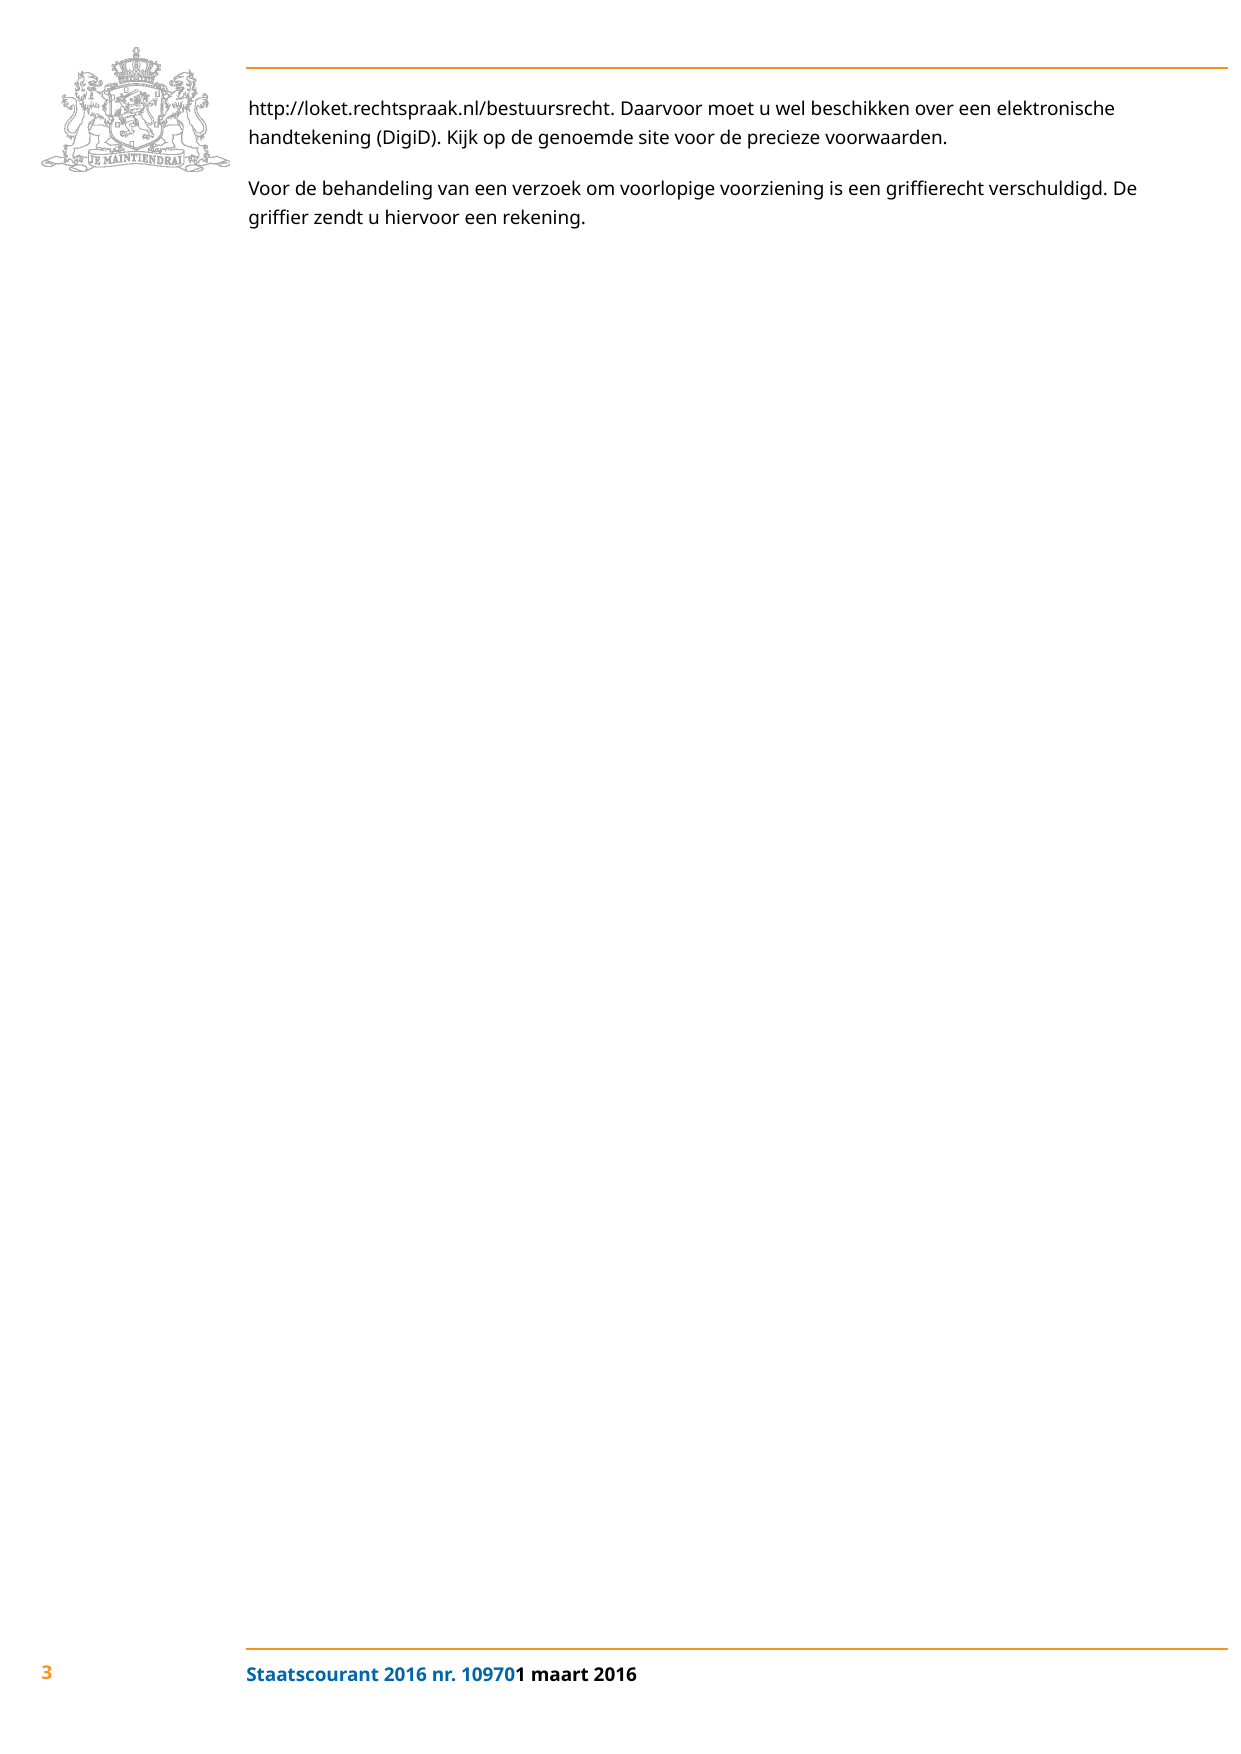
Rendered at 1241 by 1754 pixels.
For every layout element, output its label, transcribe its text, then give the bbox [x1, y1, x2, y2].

text http://loket.rechtspraak.nl/bestuursrecht. Daarvoor moet u wel beschikken over een elektronische handtekening (DigiD). Kijk op de genoemde site voor de precieze voorwaarden. [248, 95, 1152, 150]
picture [41, 47, 231, 172]
text Voor de behandeling van een verzoek om voorlopige voorziening is een griffierecht verschuldigd. De griffier zendt u hiervoor een rekening. [248, 175, 1152, 230]
